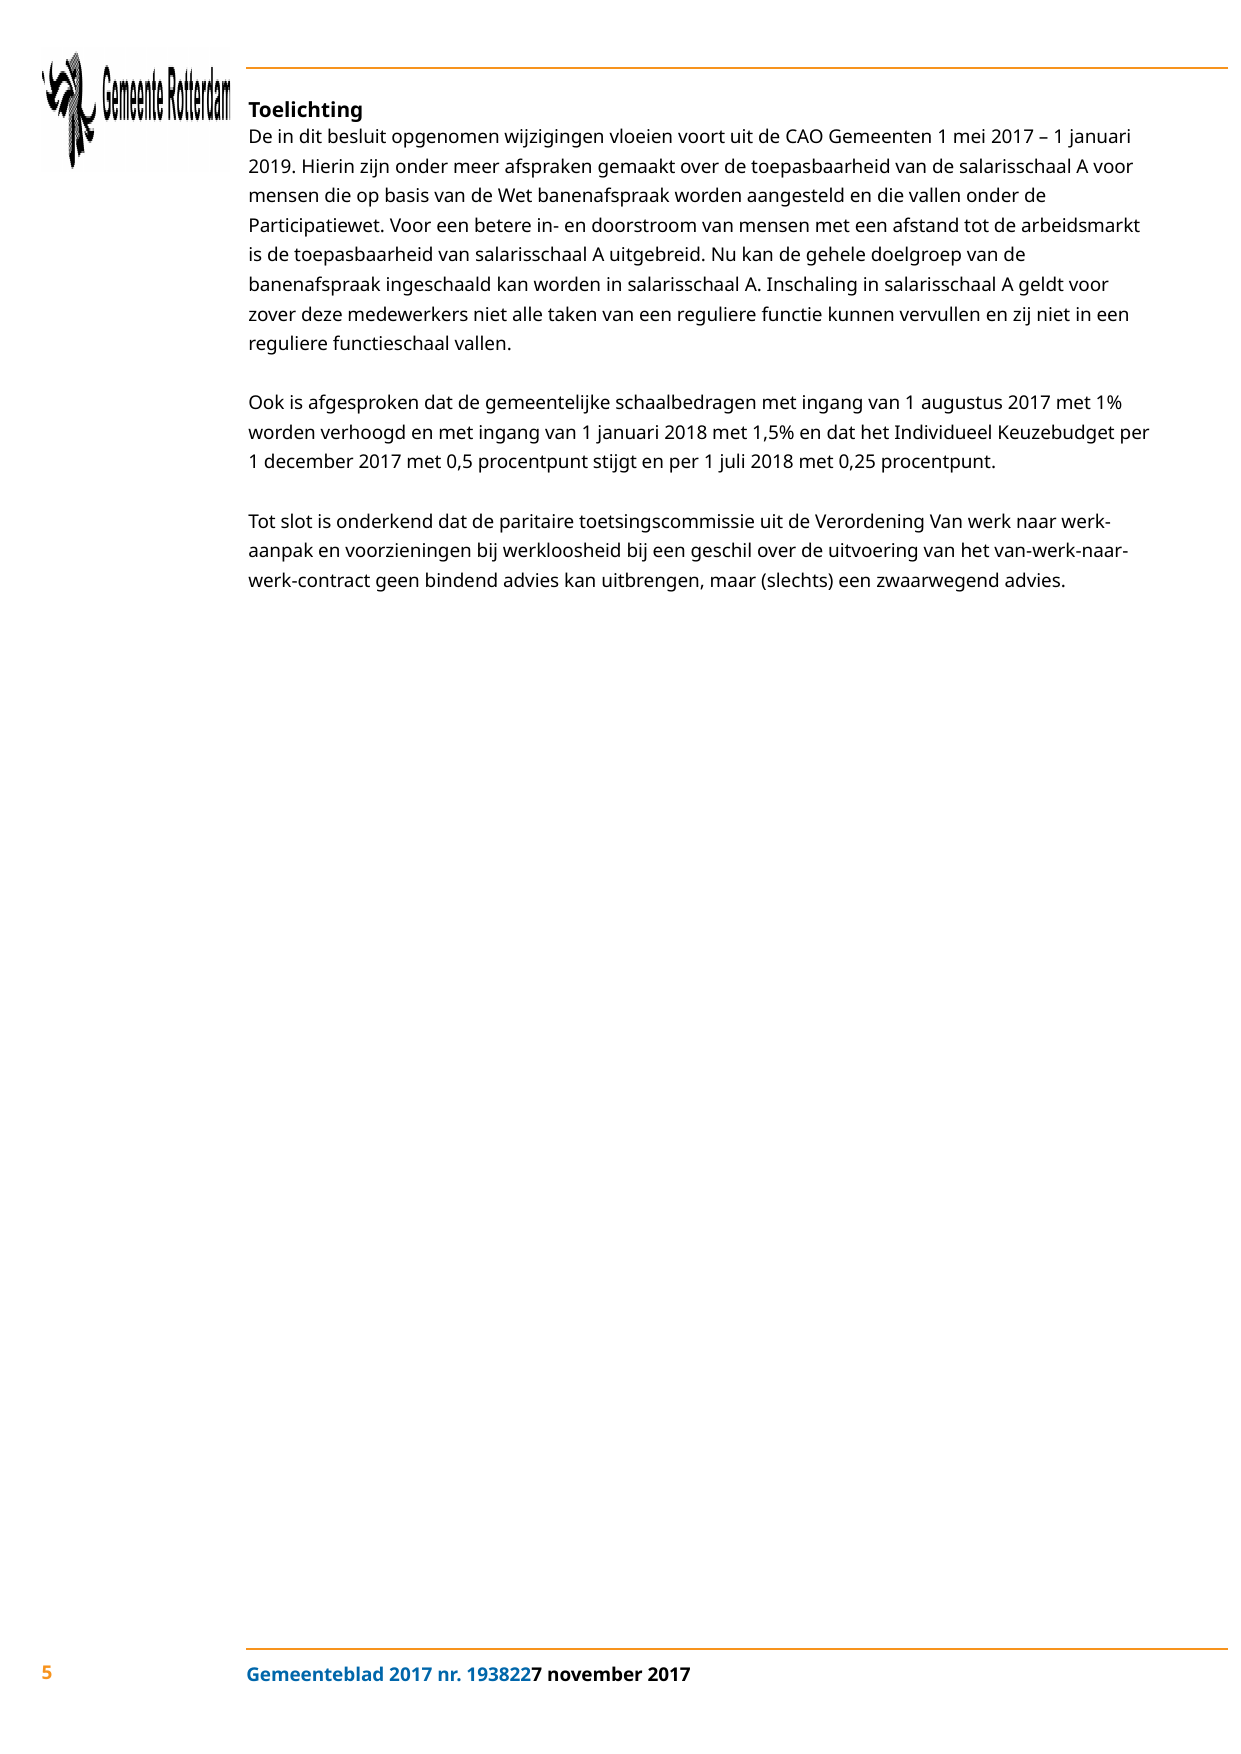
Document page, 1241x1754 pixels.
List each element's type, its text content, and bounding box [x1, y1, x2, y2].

text Ook is afgesproken dat de gemeentelijke schaalbedragen met ingang van 1 augustus 2017 met 1% worden verhoogd en met ingang van 1 januari 2018 met 1,5% en dat het Individueel Keuzebudget per 1 december 2017 met 0,5 procentpunt stijgt en per 1 juli 2018 met 0,25 procentpunt. [248, 389, 1152, 474]
text Toelichting [248, 95, 1152, 123]
text De in dit besluit opgenomen wijzigingen vloeien voort uit de CAO Gemeenten 1 mei 2017 – 1 januari 2019. Hierin zijn onder meer afspraken gemaakt over de toepasbaarheid van de salarisschaal A voor mensen die op basis van de Wet banenafspraak worden aangesteld en die vallen onder de Participatiewet. Voor een betere in- en doorstroom van mensen met een afstand tot de arbeidsmarkt is de toepasbaarheid van salarisschaal A uitgebreid. Nu kan de gehele doelgroep van de banenafspraak ingeschaald kan worden in salarisschaal A. Inschaling in salarisschaal A geldt voor zover deze medewerkers niet alle taken van een reguliere functie kunnen vervullen en zij niet in een reguliere functieschaal vallen. [248, 123, 1152, 356]
text Tot slot is onderkend dat de paritaire toetsingscommissie uit de Verordening Van werk naar werk-aanpak en voorzieningen bij werkloosheid bij een geschil over de uitvoering van het van-werk-naar-werk-contract geen bindend advies kan uitbrengen, maar (slechts) een zwaarwegend advies. [248, 508, 1152, 593]
picture [41, 47, 231, 172]
